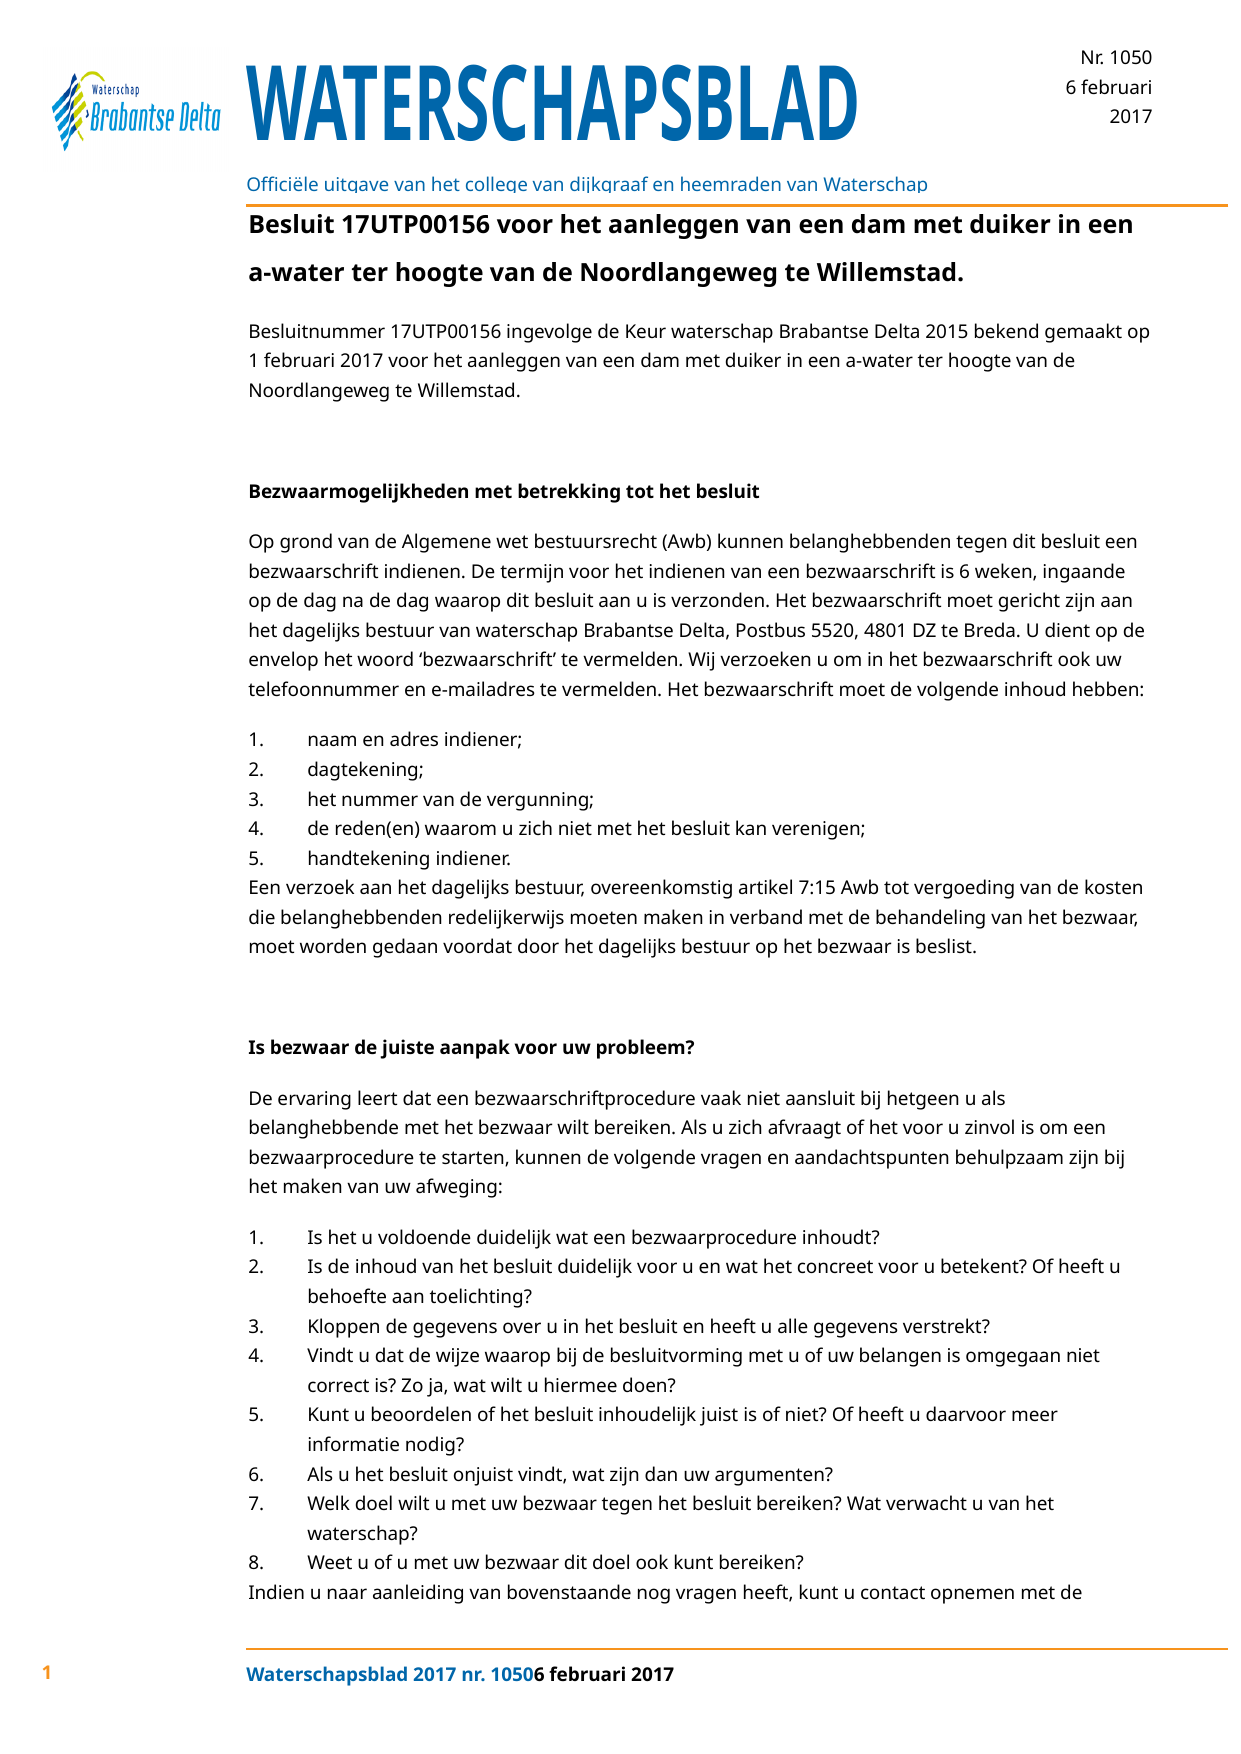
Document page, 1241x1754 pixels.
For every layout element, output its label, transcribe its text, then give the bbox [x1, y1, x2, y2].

text Op grond van de Algemene wet bestuursrecht (Awb) kunnen belanghebbenden tegen dit besluit een bezwaarschrift indienen. De termijn voor het indienen van een bezwaarschrift is 6 weken, ingaande op de dag na de dag waarop dit besluit aan u is verzonden. Het bezwaarschrift moet gericht zijn aan het dagelijks bestuur van waterschap Brabantse Delta, Postbus 5520, 4801 DZ te Breda. U dient op de envelop het woord ‘bezwaarschrift’ te vermelden. Wij verzoeken u om in het bezwaarschrift ook uw telefoonnummer en e‑mailadres te vermelden. Het bezwaarschrift moet de volgende inhoud hebben: [248, 528, 1152, 702]
list Kunt u beoordelen of het besluit inhoudelijk juist is of niet? Of heeft u daarvoor meer informatie nodig? [248, 1402, 1152, 1457]
list Vindt u dat de wijze waarop bij de besluitvorming met u of uw belangen is omgegaan niet correct is? Zo ja, wat wilt u hiermee doen? [248, 1342, 1152, 1398]
list Is de inhoud van het besluit duidelijk voor u en wat het concreet voor u betekent? Of heeft u behoefte aan toelichting? [248, 1254, 1152, 1309]
text Besluitnummer 17UTP00156 ingevolge de Keur waterschap Brabantse Delta 2015 bekend gemaakt op 1 februari 2017 voor het aanleggen van een dam met duiker in een a-water ter hoogte van de Noordlangeweg te Willemstad. [248, 318, 1152, 403]
text De ervaring leert dat een bezwaarschriftprocedure vaak niet aansluit bij hetgeen u als belanghebbende met het bezwaar wilt bereiken. Als u zich afvraagt of het voor u zinvol is om een bezwaarprocedure te starten, kunnen de volgende vragen en aandachtspunten behulpzaam zijn bij het maken van uw afweging: [248, 1085, 1152, 1199]
list handtekening indiener. [248, 845, 1152, 871]
text Besluit 17UTP00156 voor het aanleggen van een dam met duiker in een a-water ter hoogte van de Noordlangeweg te Willemstad. [248, 207, 1152, 288]
list het nummer van de vergunning; [248, 786, 1152, 812]
list Kloppen de gegevens over u in het besluit en heeft u alle gegevens verstrekt? [248, 1313, 1152, 1339]
list Als u het besluit onjuist vindt, wat zijn dan uw argumenten? [248, 1461, 1152, 1487]
list Is het u voldoende duidelijk wat een bezwaarprocedure inhoudt? [248, 1224, 1152, 1250]
text Een verzoek aan het dagelijks bestuur, overeenkomstig artikel 7:15 Awb tot vergoeding van de kosten die belanghebbenden redelijkerwijs moeten maken in verband met de behandeling van het bezwaar, moet worden gedaan voordat door het dagelijks bestuur op het bezwaar is beslist. [248, 874, 1152, 959]
list Weet u of u met uw bezwaar dit doel ook kunt bereiken? [248, 1549, 1152, 1575]
list de reden(en) waarom u zich niet met het besluit kan verenigen; [248, 815, 1152, 841]
list Welk doel wilt u met uw bezwaar tegen het besluit bereiken? Wat verwacht u van het waterschap? [248, 1490, 1152, 1546]
text Indien u naar aanleiding van bovenstaande nog vragen heeft, kunt u contact opnemen met de [248, 1579, 1152, 1605]
text Bezwaarmogelijkheden met betrekking tot het besluit [248, 478, 1152, 504]
list dagtekening; [248, 756, 1152, 782]
picture [41, 47, 231, 172]
text Is bezwaar de juiste aanpak voor uw probleem? [248, 1034, 1152, 1060]
list naam en adres indiener; [248, 727, 1152, 752]
